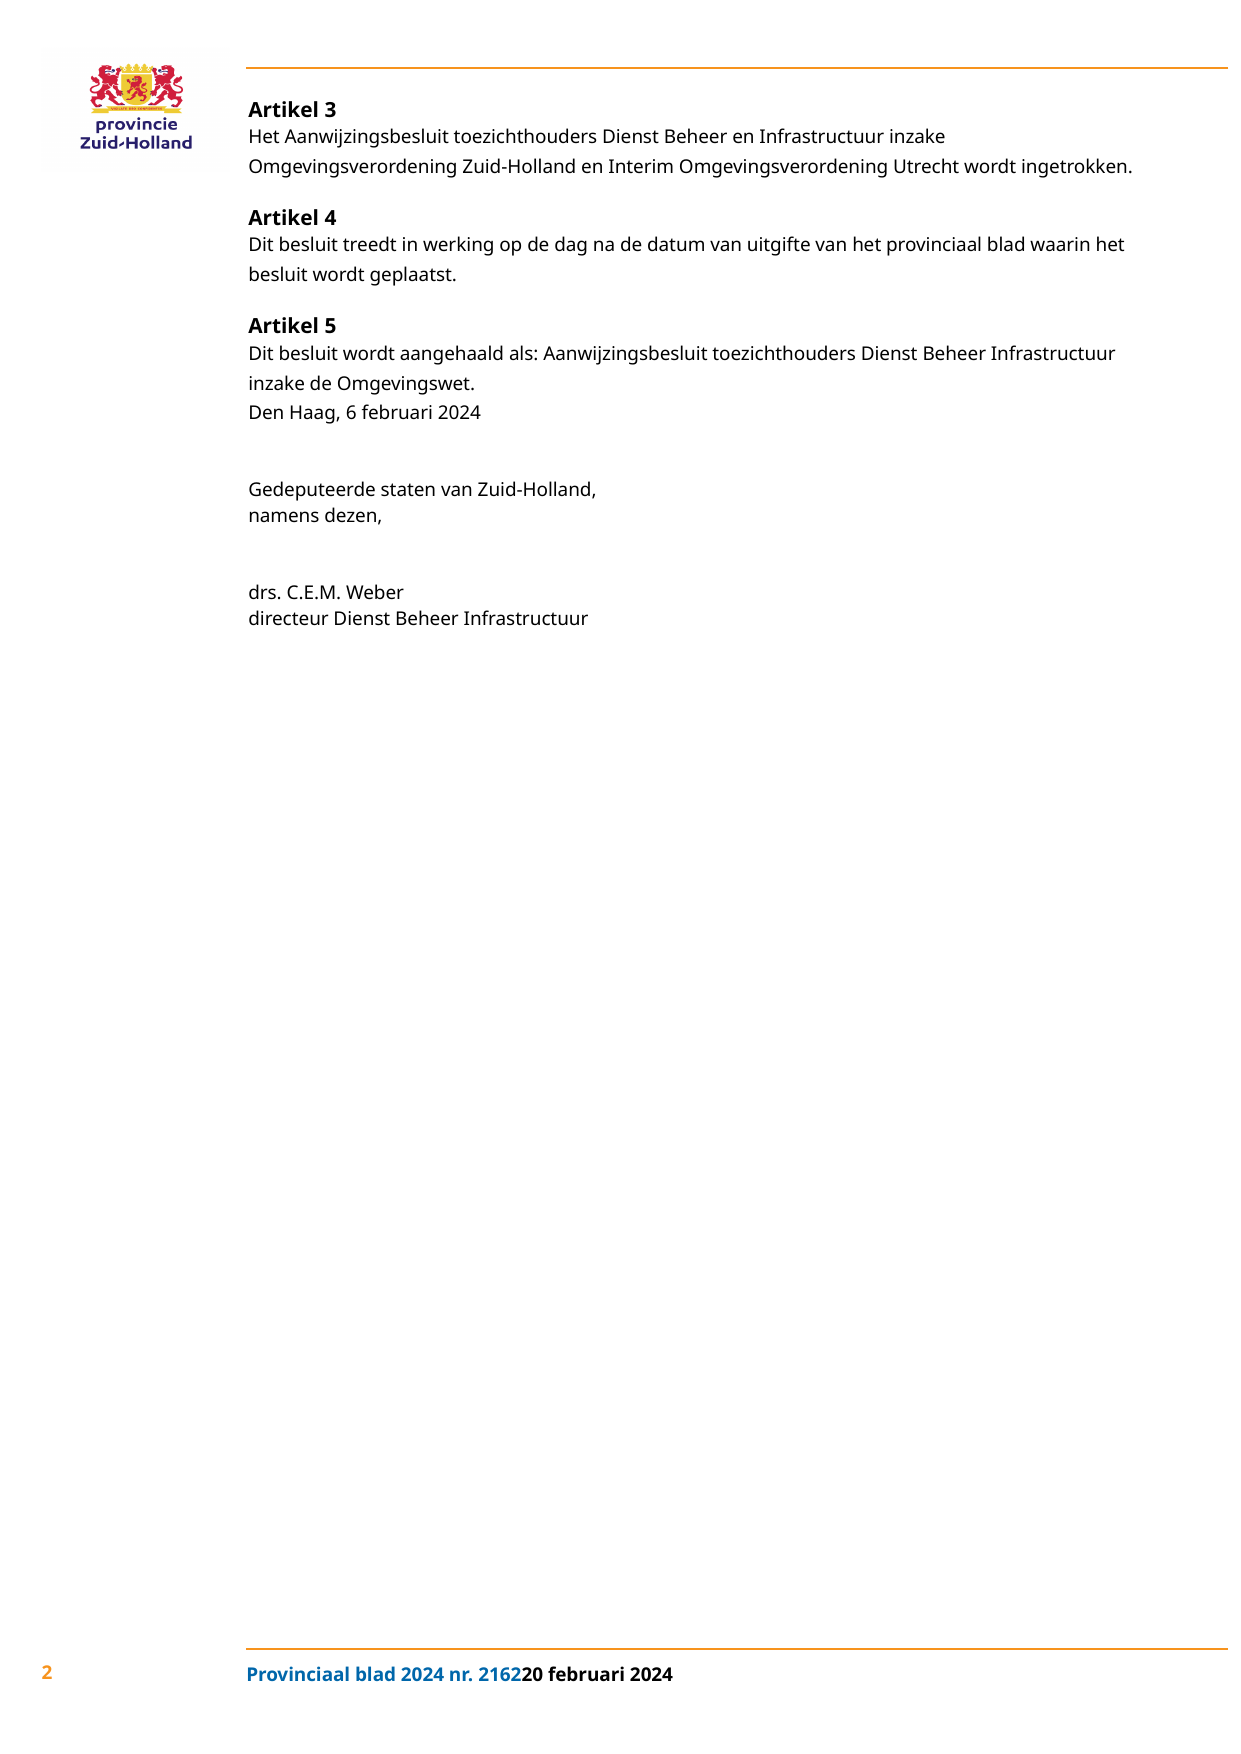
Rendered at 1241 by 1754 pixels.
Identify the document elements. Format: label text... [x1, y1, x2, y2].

picture [41, 47, 231, 172]
text Dit besluit treedt in werking op de dag na de datum van uitgifte van het provinciaal blad waarin het besluit wordt geplaatst. [248, 232, 1152, 287]
text Dit besluit wordt aangehaald als: Aanwijzingsbesluit toezichthouders Dienst Beheer Infrastructuur inzake de Omgevingswet. [248, 340, 1152, 395]
text Artikel 5 [248, 312, 1152, 340]
text Gedeputeerde staten van Zuid-Holland, [248, 476, 1152, 502]
text drs. C.E.M. Weber [248, 579, 1152, 605]
text directeur Dienst Beheer Infrastructuur [248, 605, 1152, 631]
text Artikel 4 [248, 203, 1152, 232]
text Den Haag, 6 februari 2024 [248, 399, 1152, 425]
text namens dezen, [248, 502, 1152, 528]
text Het Aanwijzingsbesluit toezichthouders Dienst Beheer en Infrastructuur inzake Omgevingsverordening Zuid-Holland en Interim Omgevingsverordening Utrecht wordt ingetrokken. [248, 123, 1152, 178]
text Artikel 3 [248, 95, 1152, 123]
